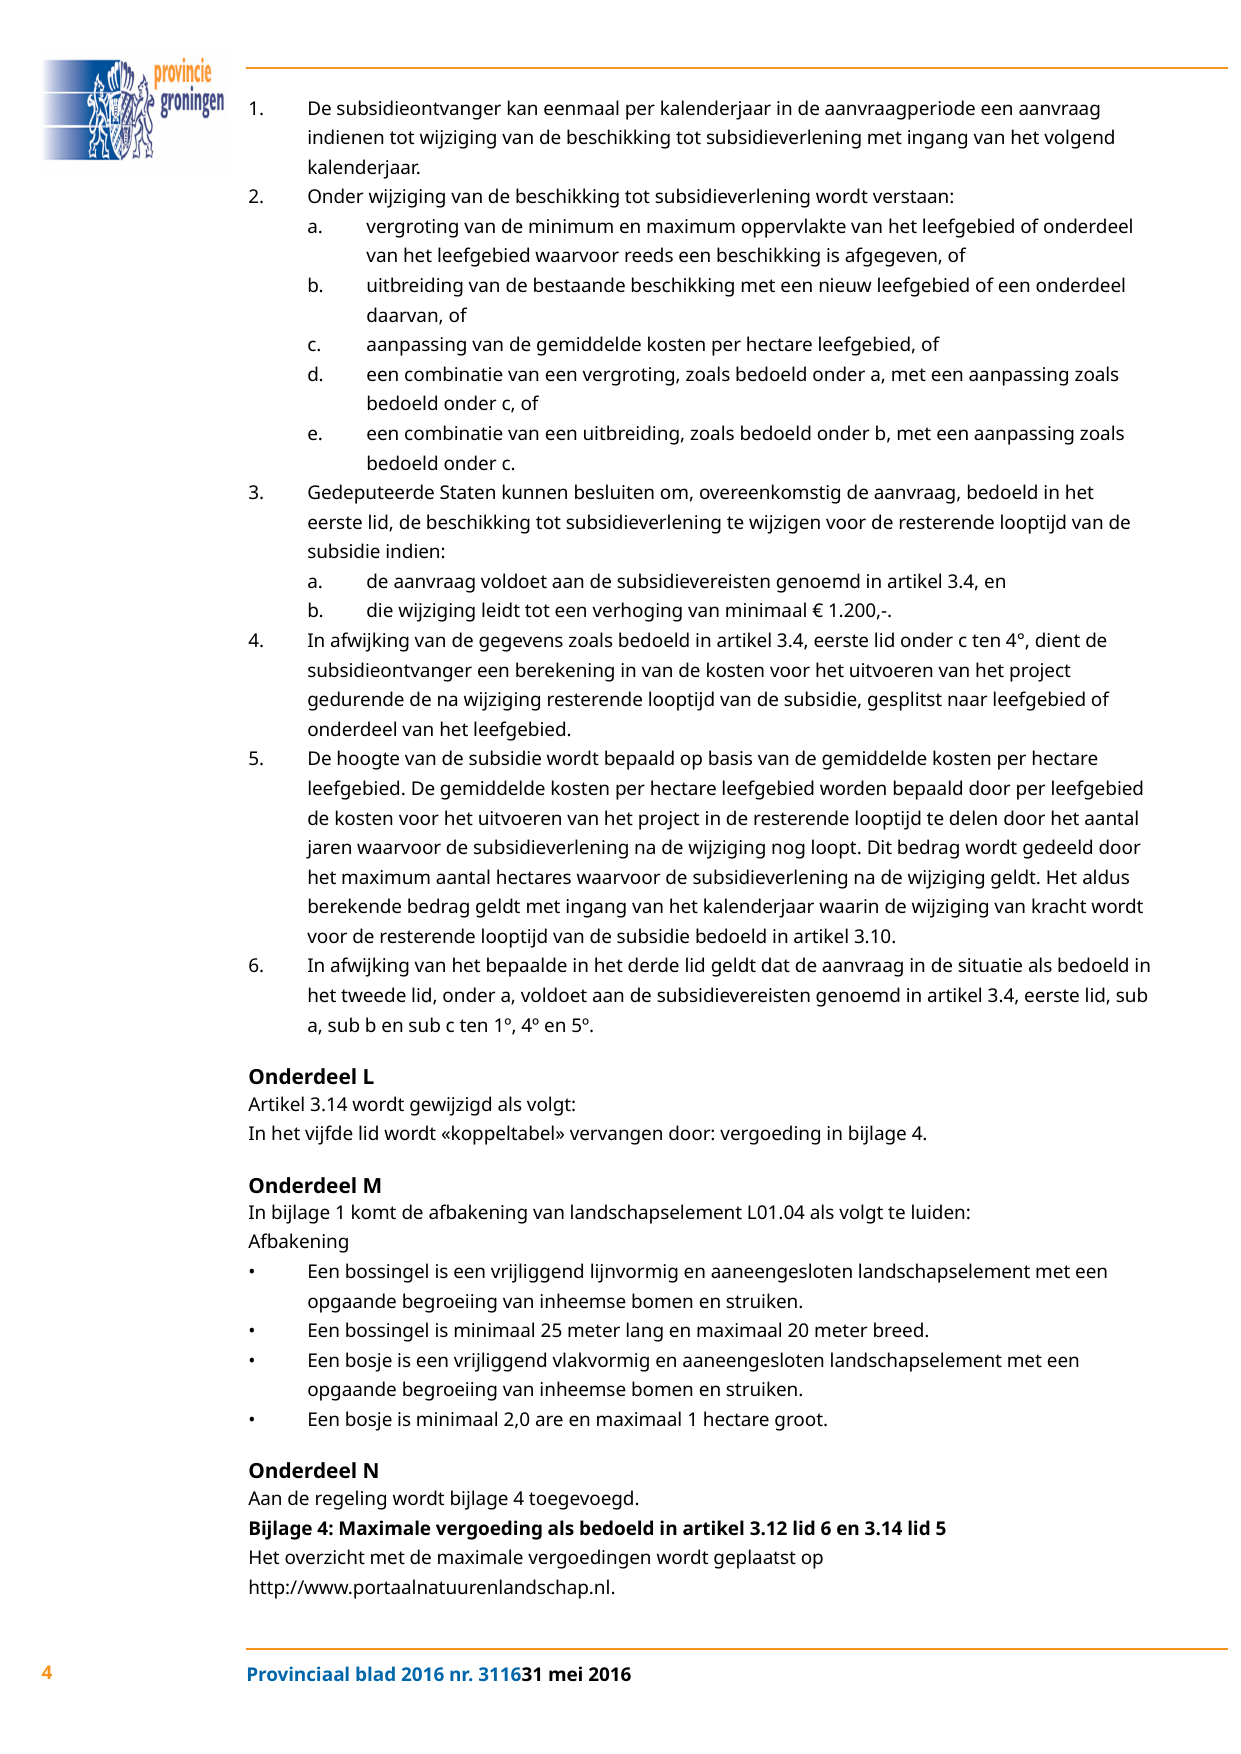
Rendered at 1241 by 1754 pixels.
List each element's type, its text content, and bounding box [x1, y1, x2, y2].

text Onderdeel N [248, 1457, 1152, 1485]
list In afwijking van de gegevens zoals bedoeld in artikel 3.4, eerste lid onder c ten 4°, dient de subsidieontvanger een berekening in van de kosten voor het uitvoeren van het project gedurende de na wijziging resterende looptijd van de subsidie, gesplitst naar leefgebied of onderdeel van het leefgebied. [248, 627, 1152, 742]
list Een bosje is een vrijliggend vlakvormig en aaneengesloten landschapselement met een opgaande begroeiing van inheemse bomen en struiken. [248, 1347, 1152, 1402]
list die wijziging leidt tot een verhoging van minimaal € 1.200,-. [307, 598, 1152, 623]
list In afwijking van het bepaalde in het derde lid geldt dat de aanvraag in de situatie als bedoeld in het tweede lid, onder a, voldoet aan de subsidievereisten genoemd in artikel 3.4, eerste lid, sub a, sub b en sub c ten 1º, 4º en 5º. [248, 953, 1152, 1038]
text Onderdeel L [248, 1062, 1152, 1091]
list Een bosje is minimaal 2,0 are en maximaal 1 hectare groot. [248, 1406, 1152, 1432]
list een combinatie van een uitbreiding, zoals bedoeld onder b, met een aanpassing zoals bedoeld onder c. [307, 420, 1152, 476]
text Aan de regeling wordt bijlage 4 toegevoegd. [248, 1485, 1152, 1511]
list Onder wijziging van de beschikking tot subsidieverlening wordt verstaan: [248, 183, 1152, 209]
list de aanvraag voldoet aan de subsidievereisten genoemd in artikel 3.4, en [307, 568, 1152, 594]
picture [41, 47, 231, 172]
text In bijlage 1 komt de afbakening van landschapselement L01.04 als volgt te luiden: [248, 1199, 1152, 1225]
list vergroting van de minimum en maximum oppervlakte van het leefgebied of onderdeel van het leefgebied waarvoor reeds een beschikking is afgegeven, of [307, 213, 1152, 268]
list Gedeputeerde Staten kunnen besluiten om, overeenkomstig de aanvraag, bedoeld in het eerste lid, de beschikking tot subsidieverlening te wijzigen voor de resterende looptijd van de subsidie indien: [248, 479, 1152, 564]
text Artikel 3.14 wordt gewijzigd als volgt: [248, 1091, 1152, 1116]
list De hoogte van de subsidie wordt bepaald op basis van de gemiddelde kosten per hectare leefgebied. De gemiddelde kosten per hectare leefgebied worden bepaald door per leefgebied de kosten voor het uitvoeren van het project in de resterende looptijd te delen door het aantal jaren waarvoor de subsidieverlening na de wijziging nog loopt. Dit bedrag wordt gedeeld door het maximum aantal hectares waarvoor de subsidieverlening na de wijziging geldt. Het aldus berekende bedrag geldt met ingang van het kalenderjaar waarin de wijziging van kracht wordt voor de resterende looptijd van de subsidie bedoeld in artikel 3.10. [248, 746, 1152, 949]
list een combinatie van een vergroting, zoals bedoeld onder a, met een aanpassing zoals bedoeld onder c, of [307, 361, 1152, 416]
text Onderdeel M [248, 1171, 1152, 1199]
text In het vijfde lid wordt «koppeltabel» vervangen door: vergoeding in bijlage 4. [248, 1120, 1152, 1146]
list Een bossingel is minimaal 25 meter lang en maximaal 20 meter breed. [248, 1317, 1152, 1343]
list uitbreiding van de bestaande beschikking met een nieuw leefgebied of een onderdeel daarvan, of [307, 272, 1152, 328]
text Het overzicht met de maximale vergoedingen wordt geplaatst op http://www.portaalnatuurenlandschap.nl. [248, 1544, 1152, 1599]
list Een bossingel is een vrijliggend lijnvormig en aaneengesloten landschapselement met een opgaande begroeiing van inheemse bomen en struiken. [248, 1258, 1152, 1314]
text Bijlage 4: Maximale vergoeding als bedoeld in artikel 3.12 lid 6 en 3.14 lid 5 [248, 1515, 1152, 1540]
text Afbakening [248, 1229, 1152, 1254]
list De subsidieontvanger kan eenmaal per kalenderjaar in de aanvraagperiode een aanvraag indienen tot wijziging van de beschikking tot subsidieverlening met ingang van het volgend kalenderjaar. [248, 95, 1152, 180]
list aanpassing van de gemiddelde kosten per hectare leefgebied, of [307, 331, 1152, 357]
